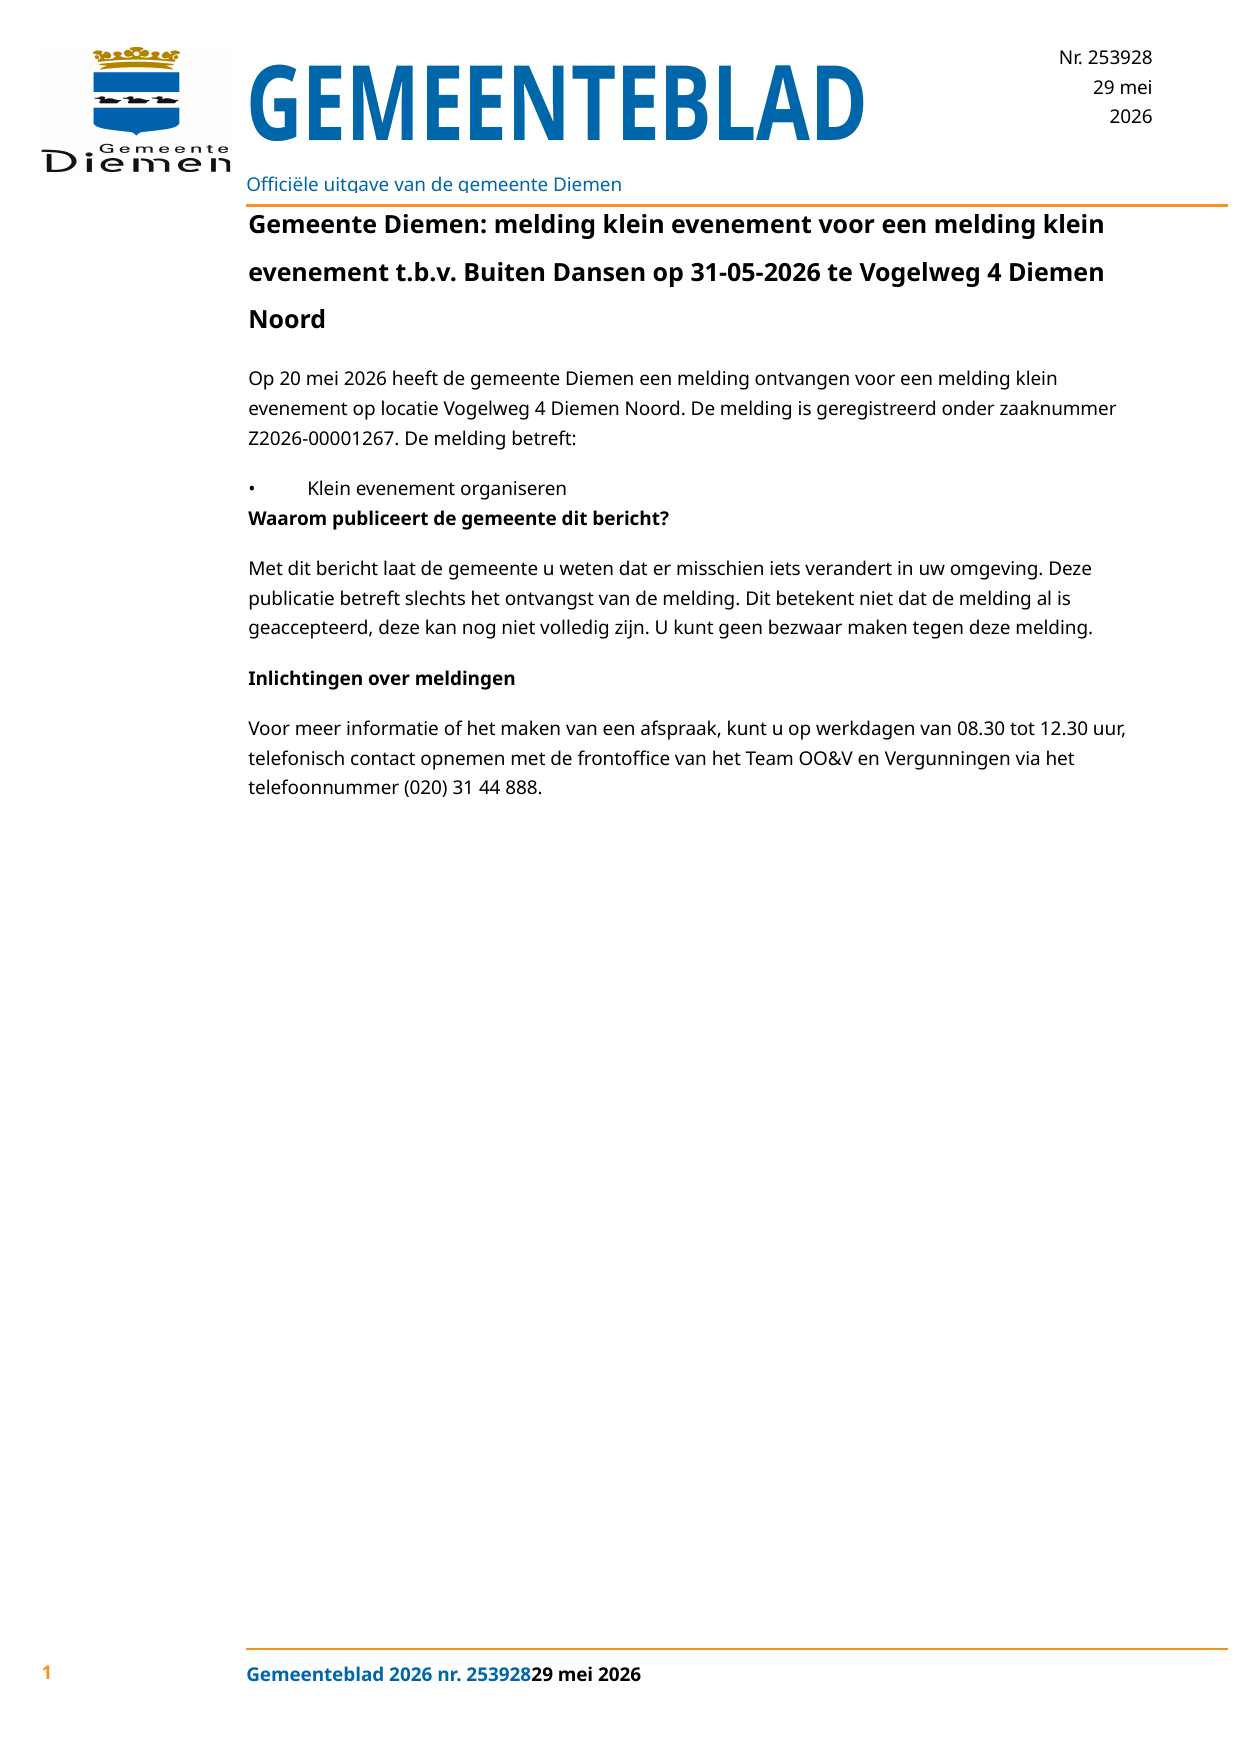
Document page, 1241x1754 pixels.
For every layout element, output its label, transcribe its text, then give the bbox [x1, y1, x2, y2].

list Klein evenement organiseren [248, 475, 1152, 501]
picture [41, 47, 231, 172]
text Op 20 mei 2026 heeft de gemeente Diemen een melding ontvangen voor een melding klein evenement op locatie Vogelweg 4 Diemen Noord. De melding is geregistreerd onder zaaknummer Z2026-00001267. De melding betreft: [248, 366, 1152, 450]
text Inlichtingen over meldingen [248, 665, 1152, 690]
text Waarom publiceert de gemeente dit bericht? [248, 505, 1152, 530]
text Voor meer informatie of het maken van een afspraak, kunt u op werkdagen van 08.30 tot 12.30 uur, telefonisch contact opnemen met de frontoffice van het Team OO&V en Vergunningen via het telefoonnummer (020) 31 44 888. [248, 715, 1152, 800]
text Gemeente Diemen: melding klein evenement voor een melding klein evenement t.b.v. Buiten Dansen op 31-05-2026 te Vogelweg 4 Diemen Noord [248, 207, 1152, 336]
text Met dit bericht laat de gemeente u weten dat er misschien iets verandert in uw omgeving. Deze publicatie betreft slechts het ontvangst van de melding. Dit betekent niet dat de melding al is geaccepteerd, deze kan nog niet volledig zijn. U kunt geen bezwaar maken tegen deze melding. [248, 555, 1152, 640]
